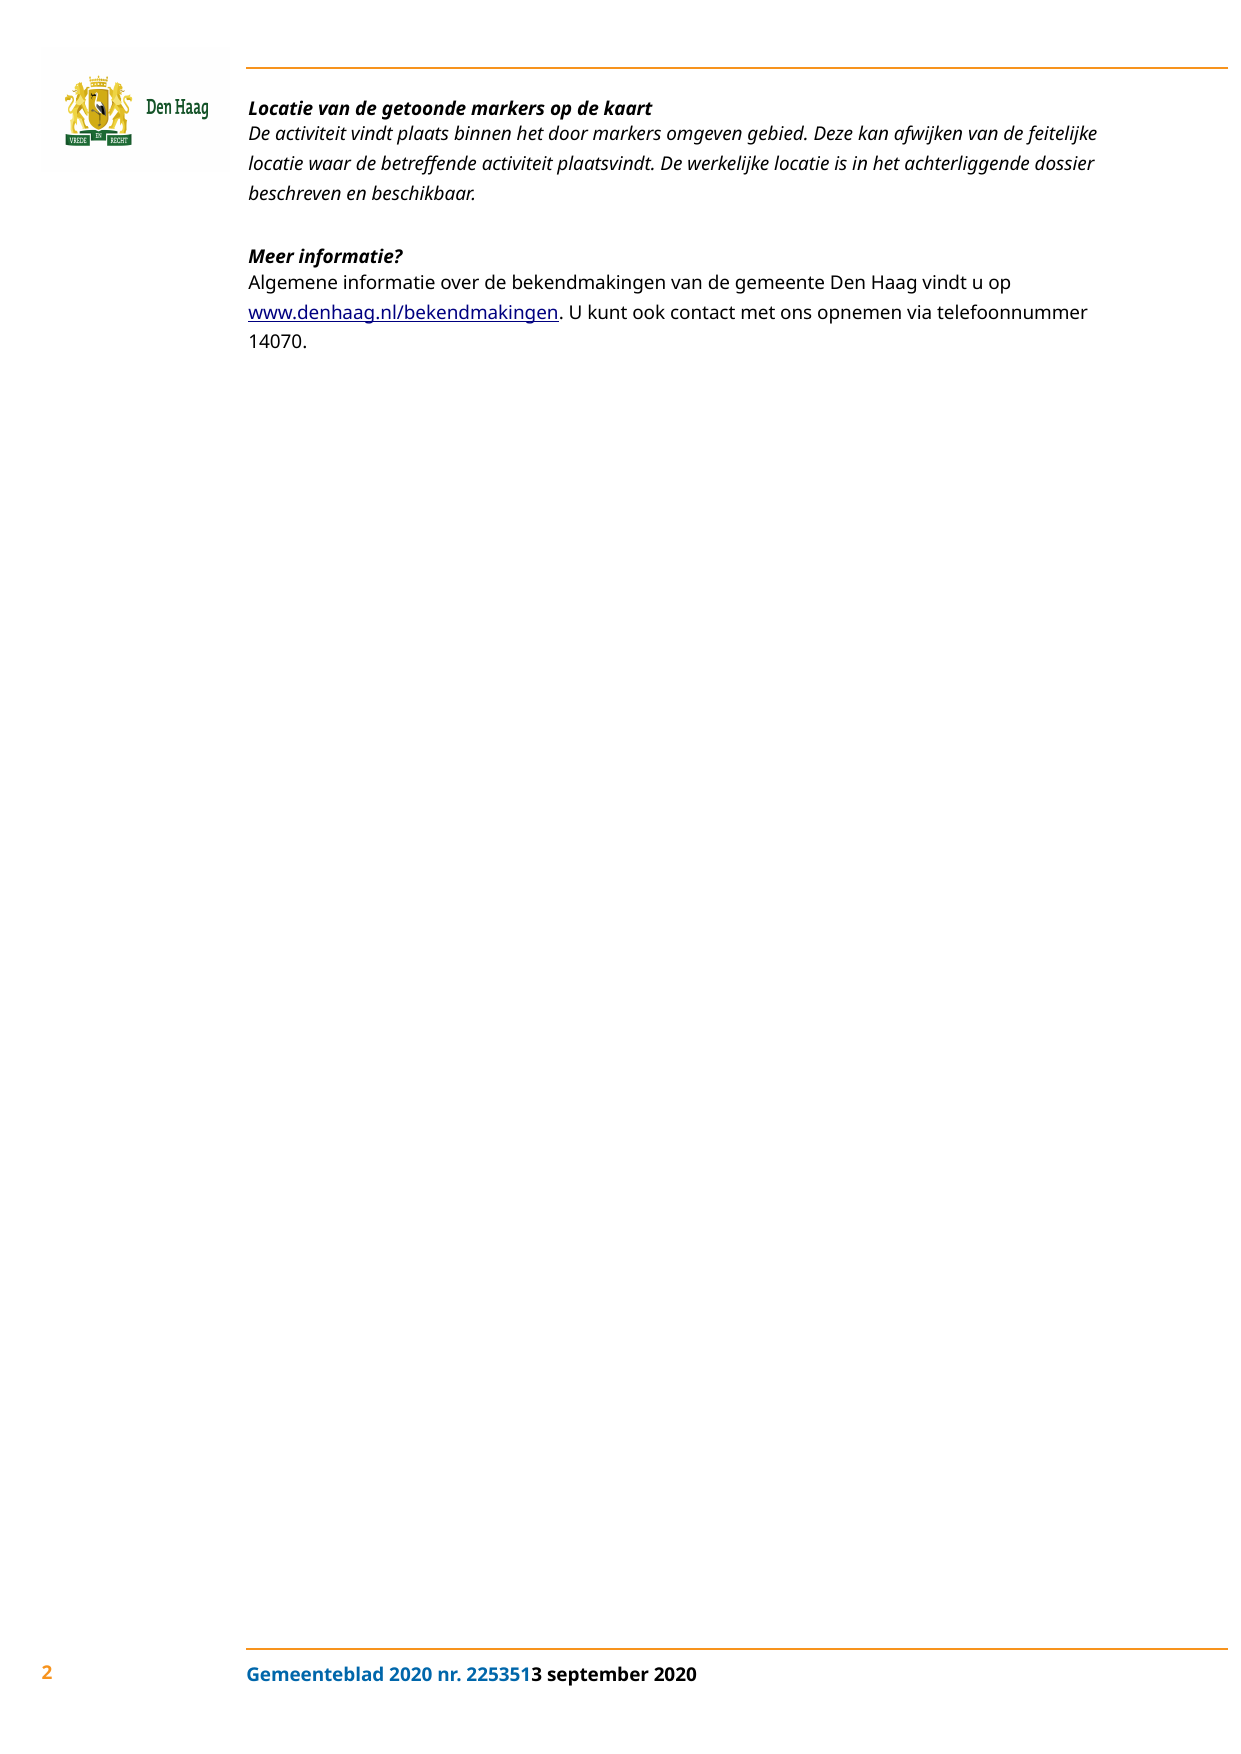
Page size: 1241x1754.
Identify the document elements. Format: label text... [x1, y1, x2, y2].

text Locatie van de getoonde markers op de kaart [248, 95, 1152, 121]
picture [41, 47, 231, 172]
text Meer informatie? [248, 244, 1152, 269]
text Algemene informatie over de bekendmakingen van de gemeente Den Haag vindt u op www.denhaag.nl/bekendmakingen. U kunt ook contact met ons opnemen via telefoonnummer 14070. [248, 269, 1152, 354]
text De activiteit vindt plaats binnen het door markers omgeven gebied. Deze kan afwijken van de feitelijke locatie waar de betreffende activiteit plaatsvindt. De werkelijke locatie is in het achterliggende dossier beschreven en beschikbaar. [248, 121, 1152, 205]
